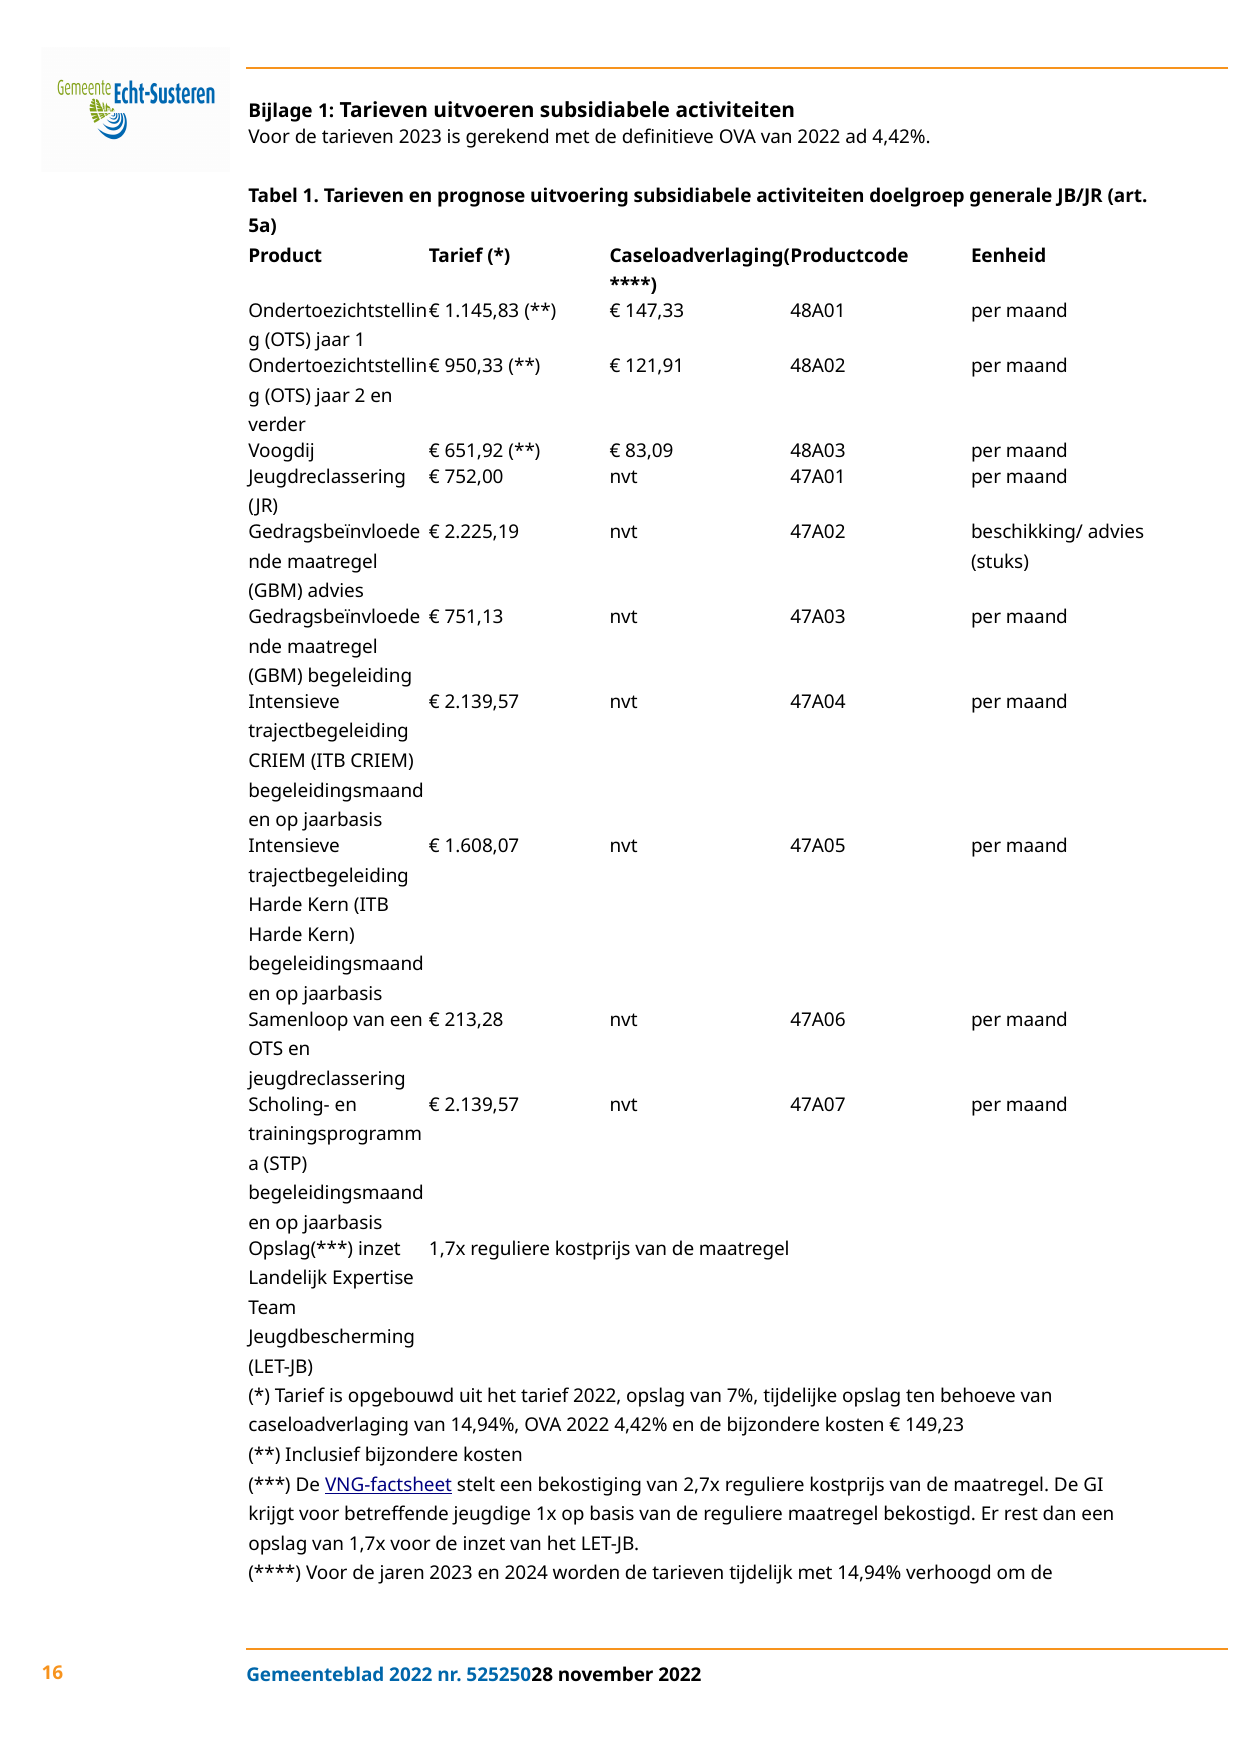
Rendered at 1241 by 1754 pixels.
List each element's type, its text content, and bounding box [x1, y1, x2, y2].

table_cell 47A07 [790, 1091, 971, 1235]
text (**) Inclusief bijzondere kosten [248, 1441, 1152, 1467]
text (****) Voor de jaren 2023 en 2024 worden de tarieven tijdelijk met 14,94% verhoogd om de [248, 1559, 1152, 1585]
table_cell Samenloop van een OTS en jeugdreclassering [248, 1006, 429, 1091]
table_header Product [248, 242, 429, 297]
text Voor de tarieven 2023 is gerekend met de definitieve OVA van 2022 ad 4,42%. [248, 123, 1152, 149]
table_cell nvt [609, 832, 790, 1006]
table_header Tarief (*) [429, 242, 609, 297]
table_cell per maand [971, 1006, 1152, 1091]
table_cell nvt [609, 688, 790, 832]
table_cell 1,7x reguliere kostprijs van de maatregel [429, 1235, 1152, 1379]
table_cell per maand [971, 832, 1152, 1006]
table_cell Jeugdreclassering (JR) [248, 463, 429, 518]
table_cell nvt [609, 518, 790, 603]
table_cell 47A02 [790, 518, 971, 603]
table_cell per maand [971, 437, 1152, 463]
table_cell Ondertoezichtstelling (OTS) jaar 1 [248, 297, 429, 352]
table_cell € 121,91 [609, 353, 790, 437]
table_cell € 147,33 [609, 297, 790, 352]
table_cell € 83,09 [609, 437, 790, 463]
table_cell € 950,33 (**) [429, 353, 609, 437]
table_cell € 751,13 [429, 603, 609, 688]
table_cell nvt [609, 463, 790, 518]
table_cell per maand [971, 1091, 1152, 1235]
table_header Caseloadverlaging(****) [609, 242, 790, 297]
table_header Productcode [790, 242, 971, 297]
table_cell Opslag(***) inzet Landelijk Expertise Team Jeugdbescherming (LET-JB) [248, 1235, 429, 1379]
table_header Eenheid [971, 242, 1152, 297]
table_cell Intensieve trajectbegeleiding CRIEM (ITB CRIEM) begeleidingsmaanden op jaarbasis [248, 688, 429, 832]
text Bijlage 1: Tarieven uitvoeren subsidiabele activiteiten [248, 95, 1152, 123]
table_cell Scholing- en trainingsprogramma (STP) begeleidingsmaanden op jaarbasis [248, 1091, 429, 1235]
table_cell Ondertoezichtstelling (OTS) jaar 2 en verder [248, 353, 429, 437]
table_cell 47A06 [790, 1006, 971, 1091]
table_cell Gedragsbeïnvloedende maatregel (GBM) advies [248, 518, 429, 603]
table_cell 48A01 [790, 297, 971, 352]
text (***) De VNG-factsheet stelt een bekostiging van 2,7x reguliere kostprijs van de maatregel. De GI krijgt voor betreffende jeugdige 1x op basis van de reguliere maatregel bekostigd. Er rest dan een opslag van 1,7x voor de inzet van het LET-JB. [248, 1471, 1152, 1556]
table_cell € 2.139,57 [429, 688, 609, 832]
table_cell 47A01 [790, 463, 971, 518]
table_cell per maand [971, 297, 1152, 352]
table_cell 47A05 [790, 832, 971, 1006]
table_cell € 651,92 (**) [429, 437, 609, 463]
table_cell 48A03 [790, 437, 971, 463]
table_cell 47A04 [790, 688, 971, 832]
table_cell nvt [609, 603, 790, 688]
table_cell € 752,00 [429, 463, 609, 518]
table_cell € 2.225,19 [429, 518, 609, 603]
table_cell nvt [609, 1006, 790, 1091]
text (*) Tarief is opgebouwd uit het tarief 2022, opslag van 7%, tijdelijke opslag ten behoeve van caseloadverlaging van 14,94%, OVA 2022 4,42% en de bijzondere kosten € 149,23 [248, 1382, 1152, 1437]
table_cell Intensieve trajectbegeleiding Harde Kern (ITB Harde Kern) begeleidingsmaanden op jaarbasis [248, 832, 429, 1006]
table_cell per maand [971, 463, 1152, 518]
table_cell € 1.145,83 (**) [429, 297, 609, 352]
text Tabel 1. Tarieven en prognose uitvoering subsidiabele activiteiten doelgroep generale JB/JR (art. 5a) [248, 182, 1152, 238]
table_cell € 213,28 [429, 1006, 609, 1091]
picture [41, 47, 231, 172]
table_cell Gedragsbeïnvloedende maatregel (GBM) begeleiding [248, 603, 429, 688]
table_cell per maand [971, 353, 1152, 437]
table_cell 48A02 [790, 353, 971, 437]
table_cell € 2.139,57 [429, 1091, 609, 1235]
table_cell beschikking/ advies (stuks) [971, 518, 1152, 603]
table_cell 47A03 [790, 603, 971, 688]
table_cell € 1.608,07 [429, 832, 609, 1006]
table_cell per maand [971, 688, 1152, 832]
table_cell Voogdij [248, 437, 429, 463]
table_cell nvt [609, 1091, 790, 1235]
table_cell per maand [971, 603, 1152, 688]
